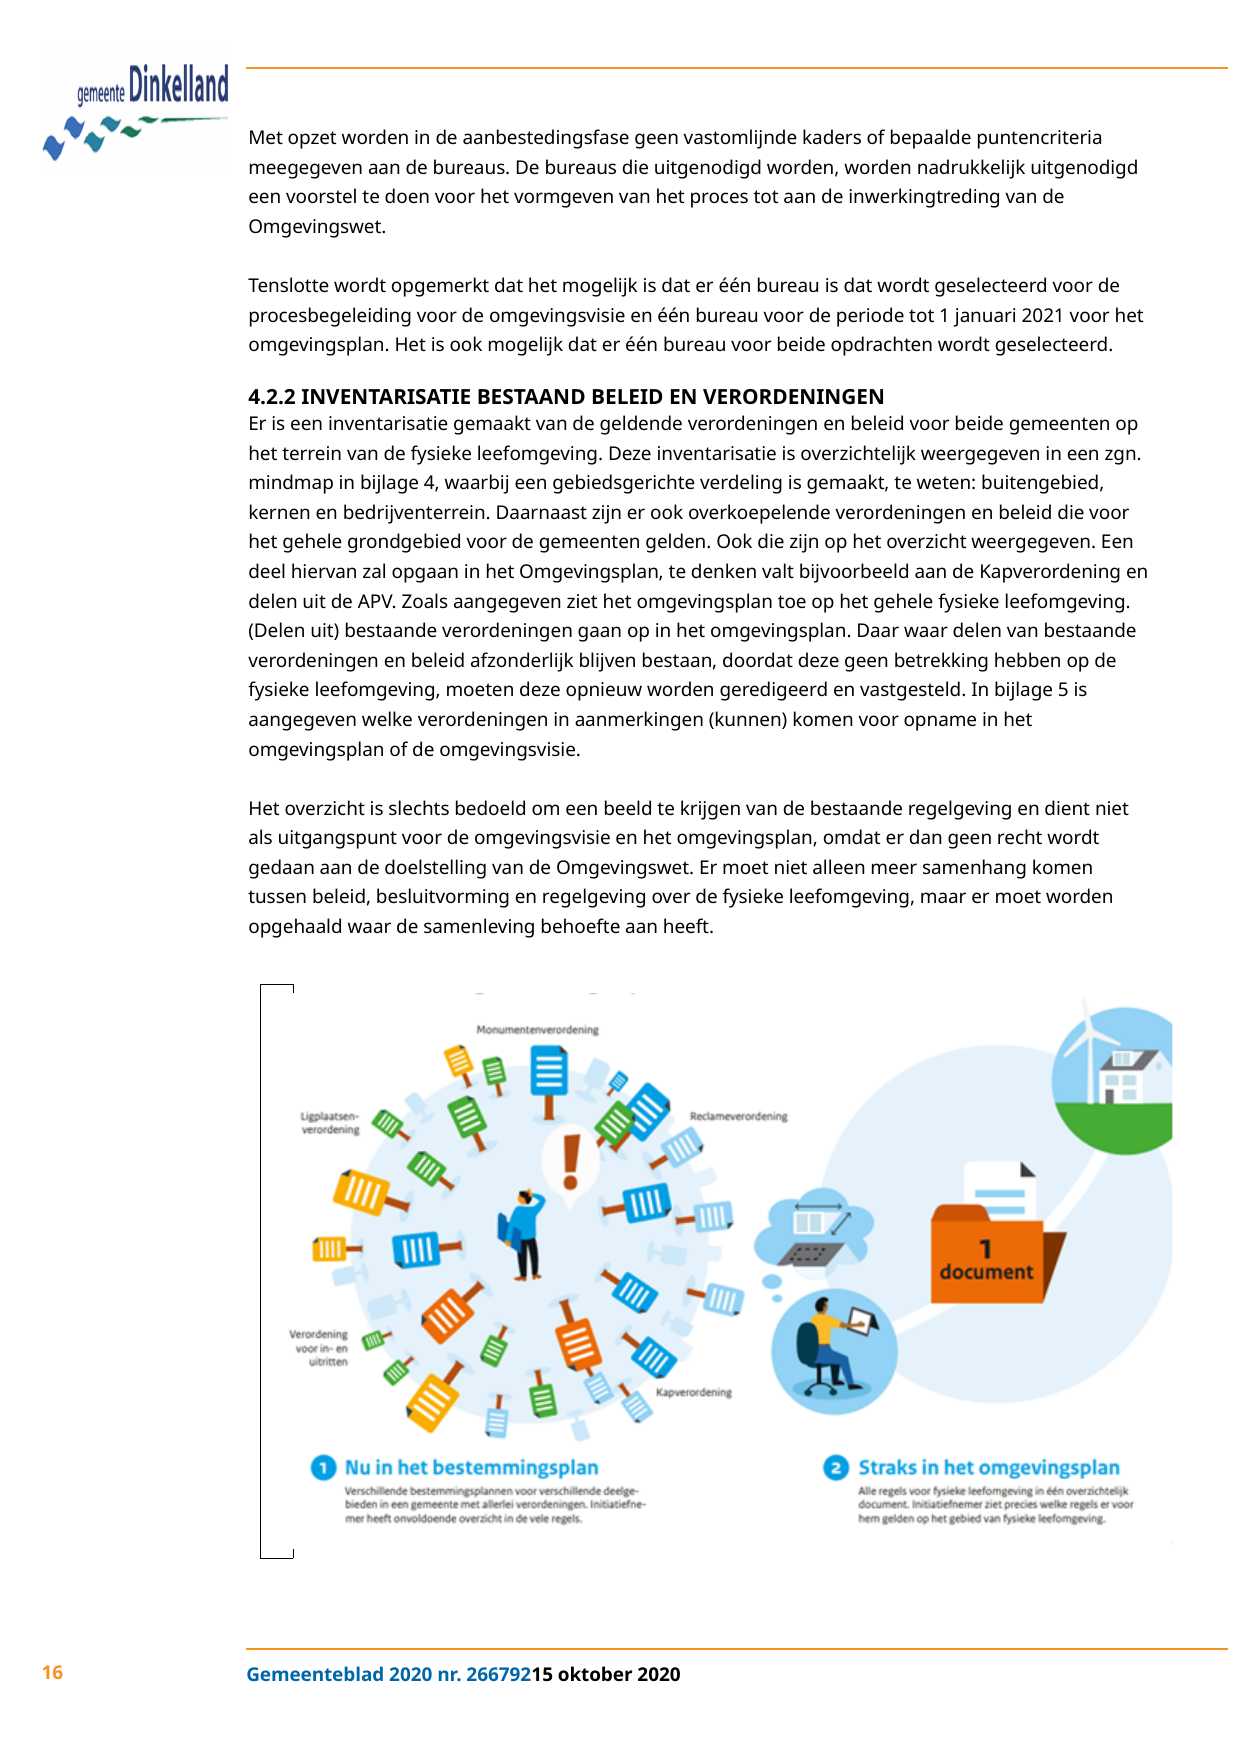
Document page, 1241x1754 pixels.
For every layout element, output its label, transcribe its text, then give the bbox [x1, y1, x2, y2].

picture [41, 47, 231, 172]
text Het overzicht is slechts bedoeld om een beeld te krijgen van de bestaande regelgeving en dient niet als uitgangspunt voor de omgevingsvisie en het omgevingsplan, omdat er dan geen recht wordt gedaan aan de doelstelling van de Omgevingswet. Er moet niet alleen meer samenhang komen tussen beleid, besluitvorming en regelgeving over de fysieke leefomgeving, maar er moet worden opgehaald waar de samenleving behoefte aan heeft. [248, 795, 1152, 939]
text Met opzet worden in de aanbestedingsfase geen vastomlijnde kaders of bepaalde puntencriteria meegegeven aan de bureaus. De bureaus die uitgenodigd worden, worden nadrukkelijk uitgenodigd een voorstel te doen voor het vormgeven van het proces tot aan de inwerkingtreding van de Omgevingswet. [248, 124, 1152, 239]
text Tenslotte wordt opgemerkt dat het mogelijk is dat er één bureau is dat wordt geselecteerd voor de procesbegeleiding voor de omgevingsvisie en één bureau voor de periode tot 1 januari 2021 voor het omgevingsplan. Het is ook mogelijk dat er één bureau voor beide opdrachten wordt geselecteerd. [248, 272, 1152, 357]
picture [268, 993, 1173, 1549]
text Er is een inventarisatie gemaakt van de geldende verordeningen en beleid voor beide gemeenten op het terrein van de fysieke leefomgeving. Deze inventarisatie is overzichtelijk weergegeven in een zgn. mindmap in bijlage 4, waarbij een gebiedsgerichte verdeling is gemaakt, te weten: buitengebied, kernen en bedrijventerrein. Daarnaast zijn er ook overkoepelende verordeningen en beleid die voor het gehele grondgebied voor de gemeenten gelden. Ook die zijn op het overzicht weergegeven. Een deel hiervan zal opgaan in het Omgevingsplan, te denken valt bijvoorbeeld aan de Kapverordening en delen uit de APV. Zoals aangegeven ziet het omgevingsplan toe op het gehele fysieke leefomgeving. (Delen uit) bestaande verordeningen gaan op in het omgevingsplan. Daar waar delen van bestaande verordeningen en beleid afzonderlijk blijven bestaan, doordat deze geen betrekking hebben op de fysieke leefomgeving, moeten deze opnieuw worden geredigeerd en vastgesteld. In bijlage 5 is aangegeven welke verordeningen in aanmerkingen (kunnen) komen voor opname in het omgevingsplan of de omgevingsvisie. [248, 410, 1152, 761]
text 4.2.2 INVENTARISATIE BESTAAND BELEID EN VERORDENINGEN [248, 382, 1152, 410]
